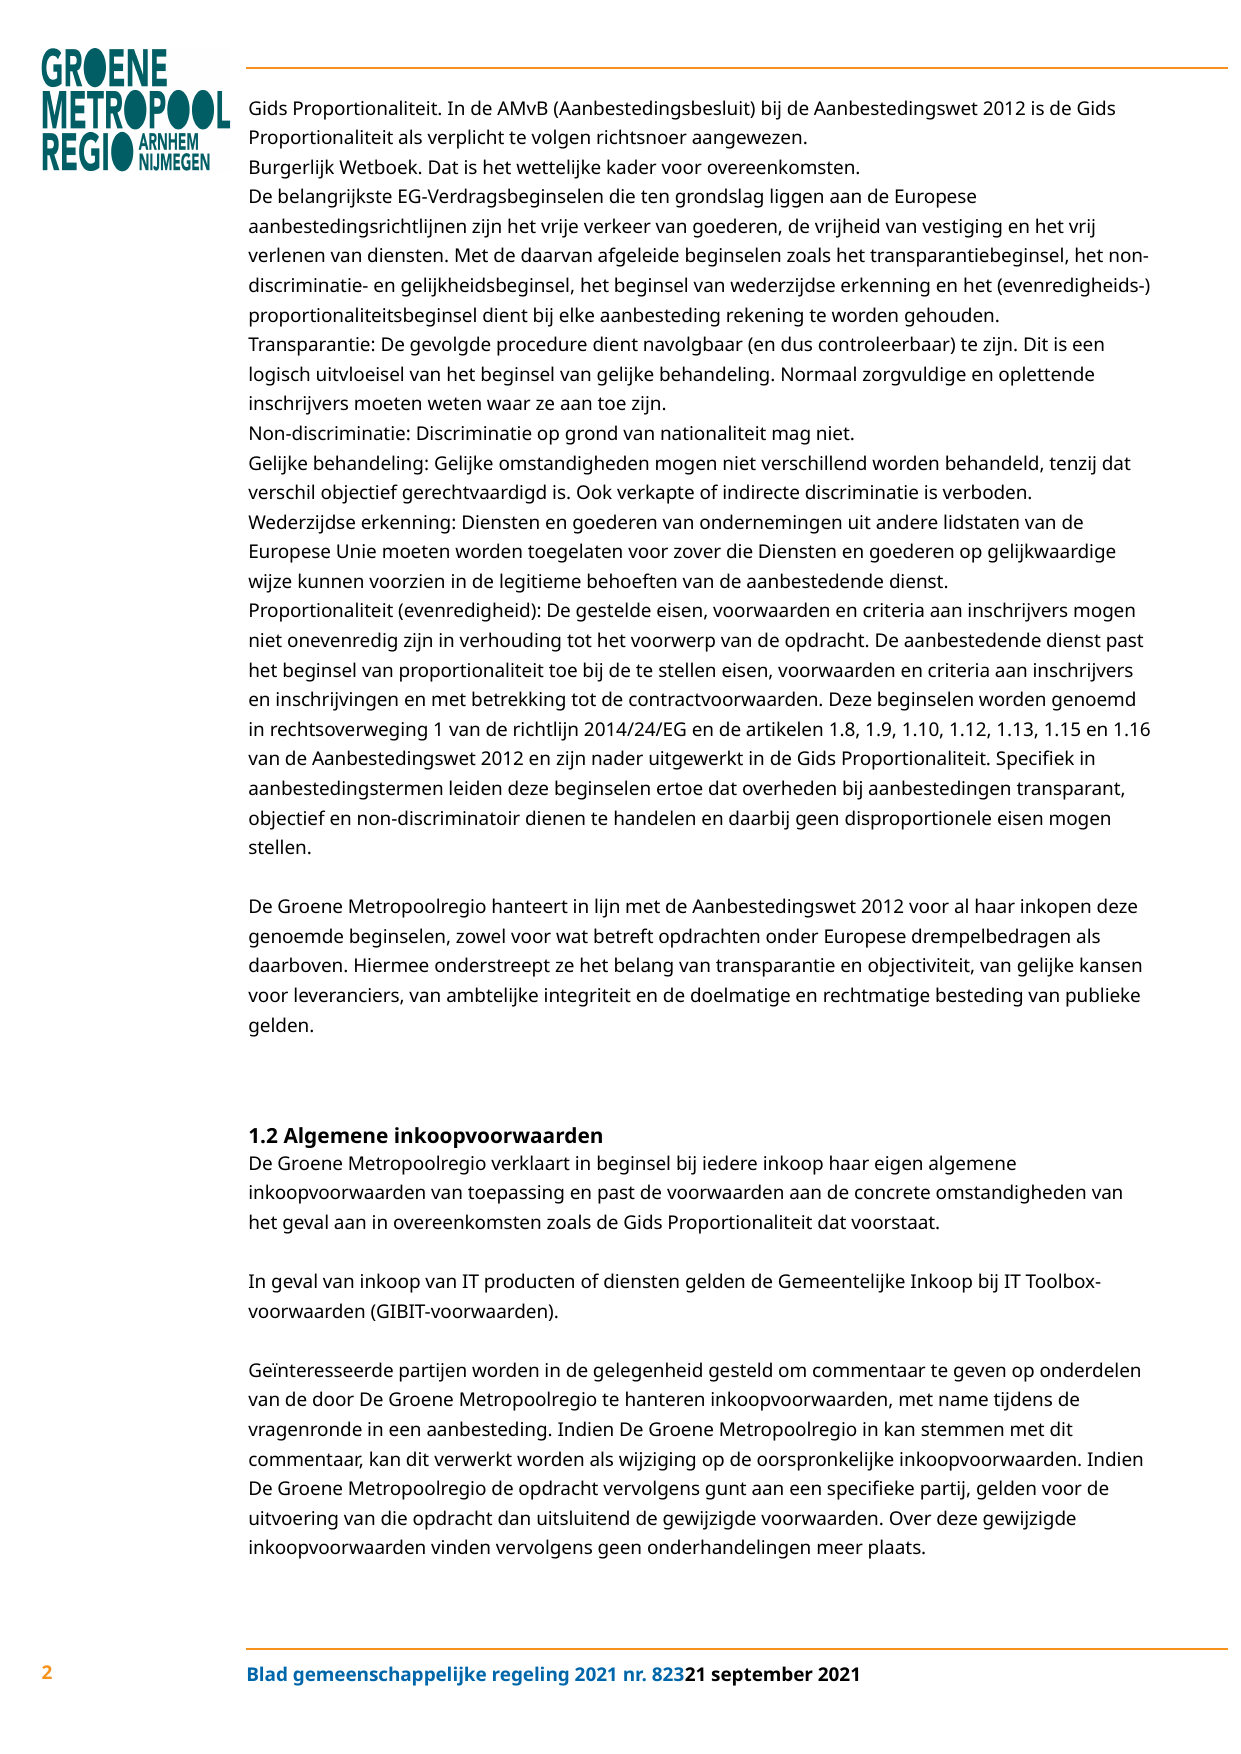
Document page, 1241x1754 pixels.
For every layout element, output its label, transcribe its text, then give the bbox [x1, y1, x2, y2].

text De Groene Metropoolregio verklaart in beginsel bij iedere inkoop haar eigen algemene inkoopvoorwaarden van toepassing en past de voorwaarden aan de concrete omstandigheden van het geval aan in overeenkomsten zoals de Gids Proportionaliteit dat voorstaat. [248, 1150, 1152, 1235]
text Wederzijdse erkenning: Diensten en goederen van ondernemingen uit andere lidstaten van de Europese Unie moeten worden toegelaten voor zover die Diensten en goederen op gelijkwaardige wijze kunnen voorzien in de legitieme behoeften van de aanbestedende dienst. [248, 509, 1152, 594]
text De belangrijkste EG-Verdragsbeginselen die ten grondslag liggen aan de Europese aanbestedingsrichtlijnen zijn het vrije verkeer van goederen, de vrijheid van vestiging en het vrij verlenen van diensten. Met de daarvan afgeleide beginselen zoals het transparantiebeginsel, het non-discriminatie- en gelijkheidsbeginsel, het beginsel van wederzijdse erkenning en het (evenredigheids-) proportionaliteitsbeginsel dient bij elke aanbesteding rekening te worden gehouden. [248, 183, 1152, 328]
text Proportionaliteit (evenredigheid): De gestelde eisen, voorwaarden en criteria aan inschrijvers mogen niet onevenredig zijn in verhouding tot het voorwerp van de opdracht. De aanbestedende dienst past het beginsel van proportionaliteit toe bij de te stellen eisen, voorwaarden en criteria aan inschrijvers en inschrijvingen en met betrekking tot de contractvoorwaarden. Deze beginselen worden genoemd in rechtsoverweging 1 van de richtlijn 2014/24/EG en de artikelen 1.8, 1.9, 1.10, 1.12, 1.13, 1.15 en 1.16 van de Aanbestedingswet 2012 en zijn nader uitgewerkt in de Gids Proportionaliteit. Specifiek in aanbestedingstermen leiden deze beginselen ertoe dat overheden bij aanbestedingen transparant, objectief en non-discriminatoir dienen te handelen en daarbij geen disproportionele eisen mogen stellen. [248, 598, 1152, 860]
picture [41, 47, 231, 172]
text 1.2 Algemene inkoopvoorwaarden [248, 1121, 1152, 1150]
text Gelijke behandeling: Gelijke omstandigheden mogen niet verschillend worden behandeld, tenzij dat verschil objectief gerechtvaardigd is. Ook verkapte of indirecte discriminatie is verboden. [248, 450, 1152, 505]
text De Groene Metropoolregio hanteert in lijn met de Aanbestedingswet 2012 voor al haar inkopen deze genoemde beginselen, zowel voor wat betreft opdrachten onder Europese drempelbedragen als daarboven. Hiermee onderstreept ze het belang van transparantie en objectiviteit, van gelijke kansen voor leveranciers, van ambtelijke integriteit en de doelmatige en rechtmatige besteding van publieke gelden. [248, 893, 1152, 1038]
text Burgerlijk Wetboek. Dat is het wettelijke kader voor overeenkomsten. [248, 154, 1152, 180]
text Gids Proportionaliteit. In de AMvB (Aanbestedingsbesluit) bij de Aanbestedingswet 2012 is de Gids Proportionaliteit als verplicht te volgen richtsnoer aangewezen. [248, 95, 1152, 150]
text In geval van inkoop van IT producten of diensten gelden de Gemeentelijke Inkoop bij IT Toolbox- voorwaarden (GIBIT-voorwaarden). [248, 1268, 1152, 1323]
text Non-discriminatie: Discriminatie op grond van nationaliteit mag niet. [248, 420, 1152, 446]
text Transparantie: De gevolgde procedure dient navolgbaar (en dus controleerbaar) te zijn. Dit is een logisch uitvloeisel van het beginsel van gelijke behandeling. Normaal zorgvuldige en oplettende inschrijvers moeten weten waar ze aan toe zijn. [248, 331, 1152, 416]
text Geïnteresseerde partijen worden in de gelegenheid gesteld om commentaar te geven op onderdelen van de door De Groene Metropoolregio te hanteren inkoopvoorwaarden, met name tijdens de vragenronde in een aanbesteding. Indien De Groene Metropoolregio in kan stemmen met dit commentaar, kan dit verwerkt worden als wijziging op de oorspronkelijke inkoopvoorwaarden. Indien De Groene Metropoolregio de opdracht vervolgens gunt aan een specifieke partij, gelden voor de uitvoering van die opdracht dan uitsluitend de gewijzigde voorwaarden. Over deze gewijzigde inkoopvoorwaarden vinden vervolgens geen onderhandelingen meer plaats. [248, 1357, 1152, 1560]
